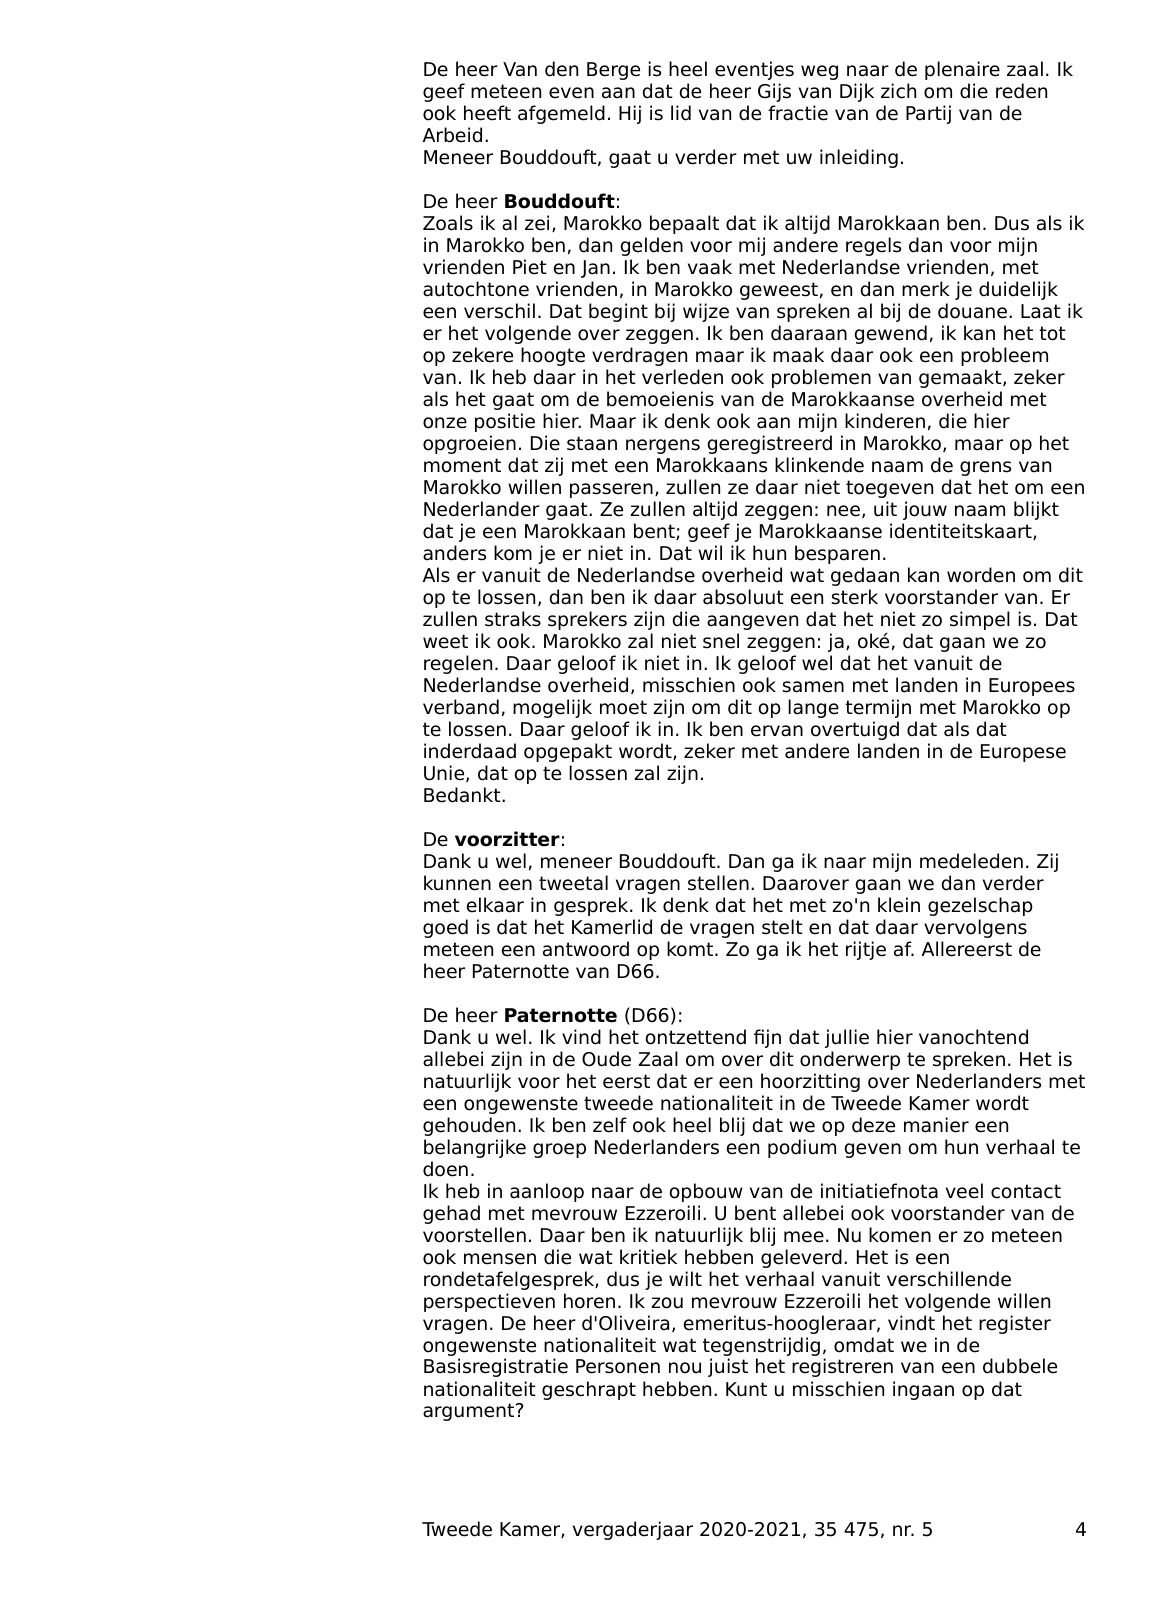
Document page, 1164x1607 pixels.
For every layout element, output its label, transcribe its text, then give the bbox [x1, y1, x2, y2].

text De heer Paternotte (D66): [422, 1005, 1087, 1027]
text Meneer Bouddouft, gaat u verder met uw inleiding. [422, 147, 1087, 169]
text Dank u wel. Ik vind het ontzettend fijn dat jullie hier vanochtend allebei zijn in de Oude Zaal om over dit onderwerp te spreken. Het is natuurlijk voor het eerst dat er een hoorzitting over Nederlanders met een ongewenste tweede nationaliteit in de Tweede Kamer wordt gehouden. Ik ben zelf ook heel blij dat we op deze manier een belangrijke groep Nederlanders een podium geven om hun verhaal te doen. [422, 1027, 1087, 1181]
text Dank u wel, meneer Bouddouft. Dan ga ik naar mijn medeleden. Zij kunnen een tweetal vragen stellen. Daarover gaan we dan verder met elkaar in gesprek. Ik denk dat het met zo'n klein gezelschap goed is dat het Kamerlid de vragen stelt en dat daar vervolgens meteen een antwoord op komt. Zo ga ik het rijtje af. Allereerst de heer Paternotte van D66. [422, 851, 1087, 983]
text De voorzitter: [422, 829, 1087, 851]
text De heer Bouddouft: [422, 191, 1087, 213]
text Bedankt. [422, 784, 1087, 807]
text Als er vanuit de Nederlandse overheid wat gedaan kan worden om dit op te lossen, dan ben ik daar absoluut een sterk voorstander van. Er zullen straks sprekers zijn die aangeven dat het niet zo simpel is. Dat weet ik ook. Marokko zal niet snel zeggen: ja, oké, dat gaan we zo regelen. Daar geloof ik niet in. Ik geloof wel dat het vanuit de Nederlandse overheid, misschien ook samen met landen in Europees verband, mogelijk moet zijn om dit op lange termijn met Marokko op te lossen. Daar geloof ik in. Ik ben ervan overtuigd dat als dat inderdaad opgepakt wordt, zeker met andere landen in de Europese Unie, dat op te lossen zal zijn. [422, 565, 1087, 784]
text Zoals ik al zei, Marokko bepaalt dat ik altijd Marokkaan ben. Dus als ik in Marokko ben, dan gelden voor mij andere regels dan voor mijn vrienden Piet en Jan. Ik ben vaak met Nederlandse vrienden, met autochtone vrienden, in Marokko geweest, en dan merk je duidelijk een verschil. Dat begint bij wijze van spreken al bij de douane. Laat ik er het volgende over zeggen. Ik ben daaraan gewend, ik kan het tot op zekere hoogte verdragen maar ik maak daar ook een probleem van. Ik heb daar in het verleden ook problemen van gemaakt, zeker als het gaat om de bemoeienis van de Marokkaanse overheid met onze positie hier. Maar ik denk ook aan mijn kinderen, die hier opgroeien. Die staan nergens geregistreerd in Marokko, maar op het moment dat zij met een Marokkaans klinkende naam de grens van Marokko willen passeren, zullen ze daar niet toegeven dat het om een Nederlander gaat. Ze zullen altijd zeggen: nee, uit jouw naam blijkt dat je een Marokkaan bent; geef je Marokkaanse identiteitskaart, anders kom je er niet in. Dat wil ik hun besparen. [422, 213, 1087, 565]
text De heer Van den Berge is heel eventjes weg naar de plenaire zaal. Ik geef meteen even aan dat de heer Gijs van Dijk zich om die reden ook heeft afgemeld. Hij is lid van de fractie van de Partij van de Arbeid. [422, 59, 1087, 147]
text Ik heb in aanloop naar de opbouw van de initiatiefnota veel contact gehad met mevrouw Ezzeroili. U bent allebei ook voorstander van de voorstellen. Daar ben ik natuurlijk blij mee. Nu komen er zo meteen ook mensen die wat kritiek hebben geleverd. Het is een rondetafelgesprek, dus je wilt het verhaal vanuit verschillende perspectieven horen. Ik zou mevrouw Ezzeroili het volgende willen vragen. De heer d'Oliveira, emeritus-hoogleraar, vindt het register ongewenste nationaliteit wat tegenstrijdig, omdat we in de Basisregistratie Personen nou juist het registreren van een dubbele nationaliteit geschrapt hebben. Kunt u misschien ingaan op dat argument? [422, 1181, 1087, 1422]
